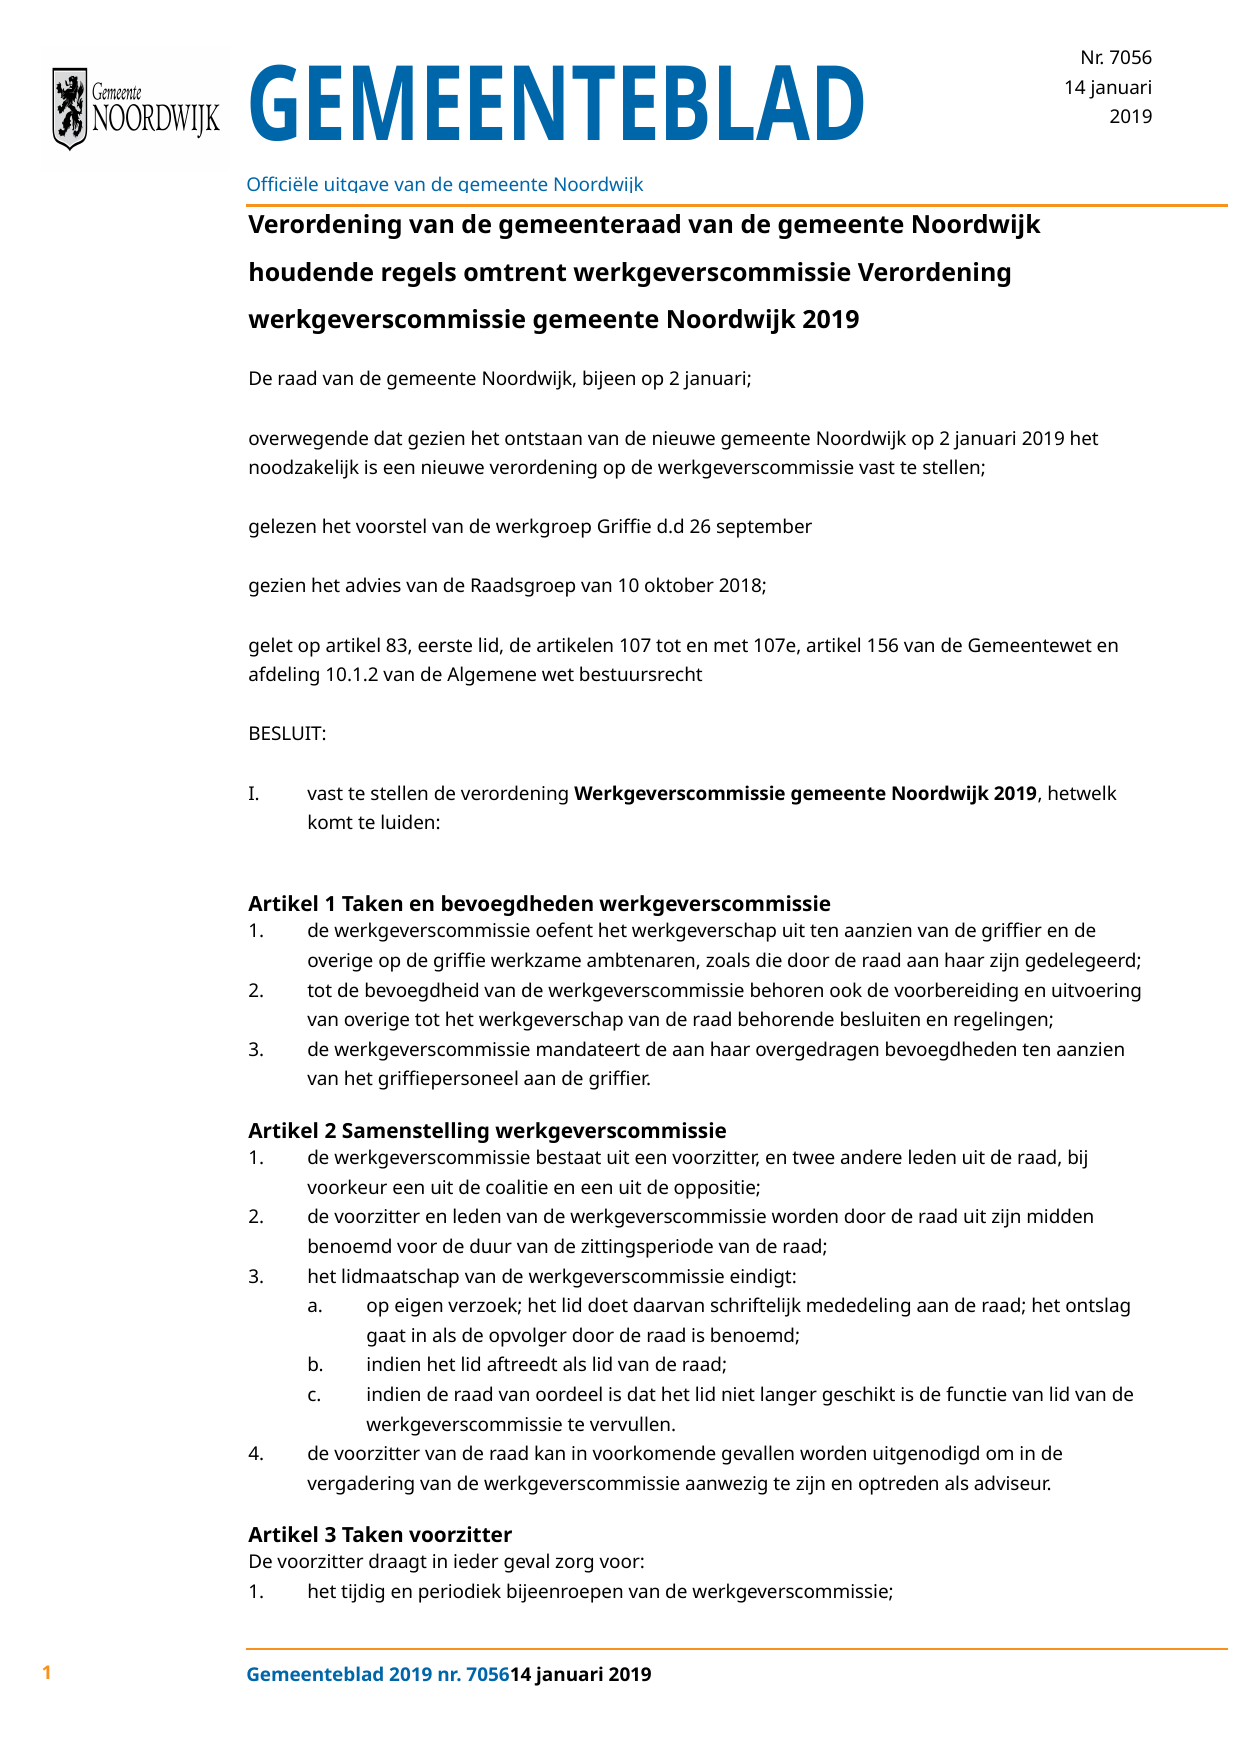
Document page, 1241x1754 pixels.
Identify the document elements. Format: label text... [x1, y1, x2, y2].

list indien de raad van oordeel is dat het lid niet langer geschikt is de functie van lid van de werkgeverscommissie te vervullen. [307, 1381, 1152, 1436]
list de voorzitter en leden van de werkgeverscommissie worden door de raad uit zijn midden benoemd voor de duur van de zittingsperiode van de raad; [248, 1204, 1152, 1259]
text gelezen het voorstel van de werkgroep Griffie d.d 26 september [248, 513, 1152, 539]
text Artikel 1 Taken en bevoegdheden werkgeverscommissie [248, 889, 1152, 918]
text gezien het advies van de Raadsgroep van 10 oktober 2018; [248, 573, 1152, 598]
list de werkgeverscommissie bestaat uit een voorzitter, en twee andere leden uit de raad, bij voorkeur een uit de coalitie en een uit de oppositie; [248, 1144, 1152, 1200]
text De raad van de gemeente Noordwijk, bijeen op 2 januari; [248, 366, 1152, 391]
list tot de bevoegdheid van de werkgeverscommissie behoren ook de voorbereiding en uitvoering van overige tot het werkgeverschap van de raad behorende besluiten en regelingen; [248, 977, 1152, 1032]
list de voorzitter van de raad kan in voorkomende gevallen worden uitgenodigd om in de vergadering van de werkgeverscommissie aanwezig te zijn en optreden als adviseur. [248, 1440, 1152, 1496]
list de werkgeverscommissie mandateert de aan haar overgedragen bevoegdheden ten aanzien van het griffiepersoneel aan de griffier. [248, 1036, 1152, 1091]
list het tijdig en periodiek bijeenroepen van de werkgeverscommissie; [248, 1578, 1152, 1604]
text gelet op artikel 83, eerste lid, de artikelen 107 tot en met 107e, artikel 156 van de Gemeentewet en afdeling 10.1.2 van de Algemene wet bestuursrecht [248, 632, 1152, 687]
text overwegende dat gezien het ontstaan van de nieuwe gemeente Noordwijk op 2 januari 2019 het noodzakelijk is een nieuwe verordening op de werkgeverscommissie vast te stellen; [248, 425, 1152, 480]
text Artikel 3 Taken voorzitter [248, 1520, 1152, 1549]
list op eigen verzoek; het lid doet daarvan schriftelijk mededeling aan de raad; het ontslag gaat in als de opvolger door de raad is benoemd; [307, 1292, 1152, 1348]
list vast te stellen de verordening Werkgeverscommissie gemeente Noordwijk 2019, hetwelk komt te luiden: [248, 780, 1152, 835]
list de werkgeverscommissie oefent het werkgeverschap uit ten aanzien van de griffier en de overige op de griffie werkzame ambtenaren, zoals die door de raad aan haar zijn gedelegeerd; [248, 918, 1152, 973]
text BESLUIT: [248, 721, 1152, 746]
list het lidmaatschap van de werkgeverscommissie eindigt: [248, 1263, 1152, 1288]
text Artikel 2 Samenstelling werkgeverscommissie [248, 1116, 1152, 1144]
list indien het lid aftreedt als lid van de raad; [307, 1352, 1152, 1377]
text De voorzitter draagt in ieder geval zorg voor: [248, 1549, 1152, 1574]
text Verordening van de gemeenteraad van de gemeente Noordwijk houdende regels omtrent werkgeverscommissie Verordening werkgeverscommissie gemeente Noordwijk 2019 [248, 207, 1152, 336]
picture [41, 47, 231, 172]
